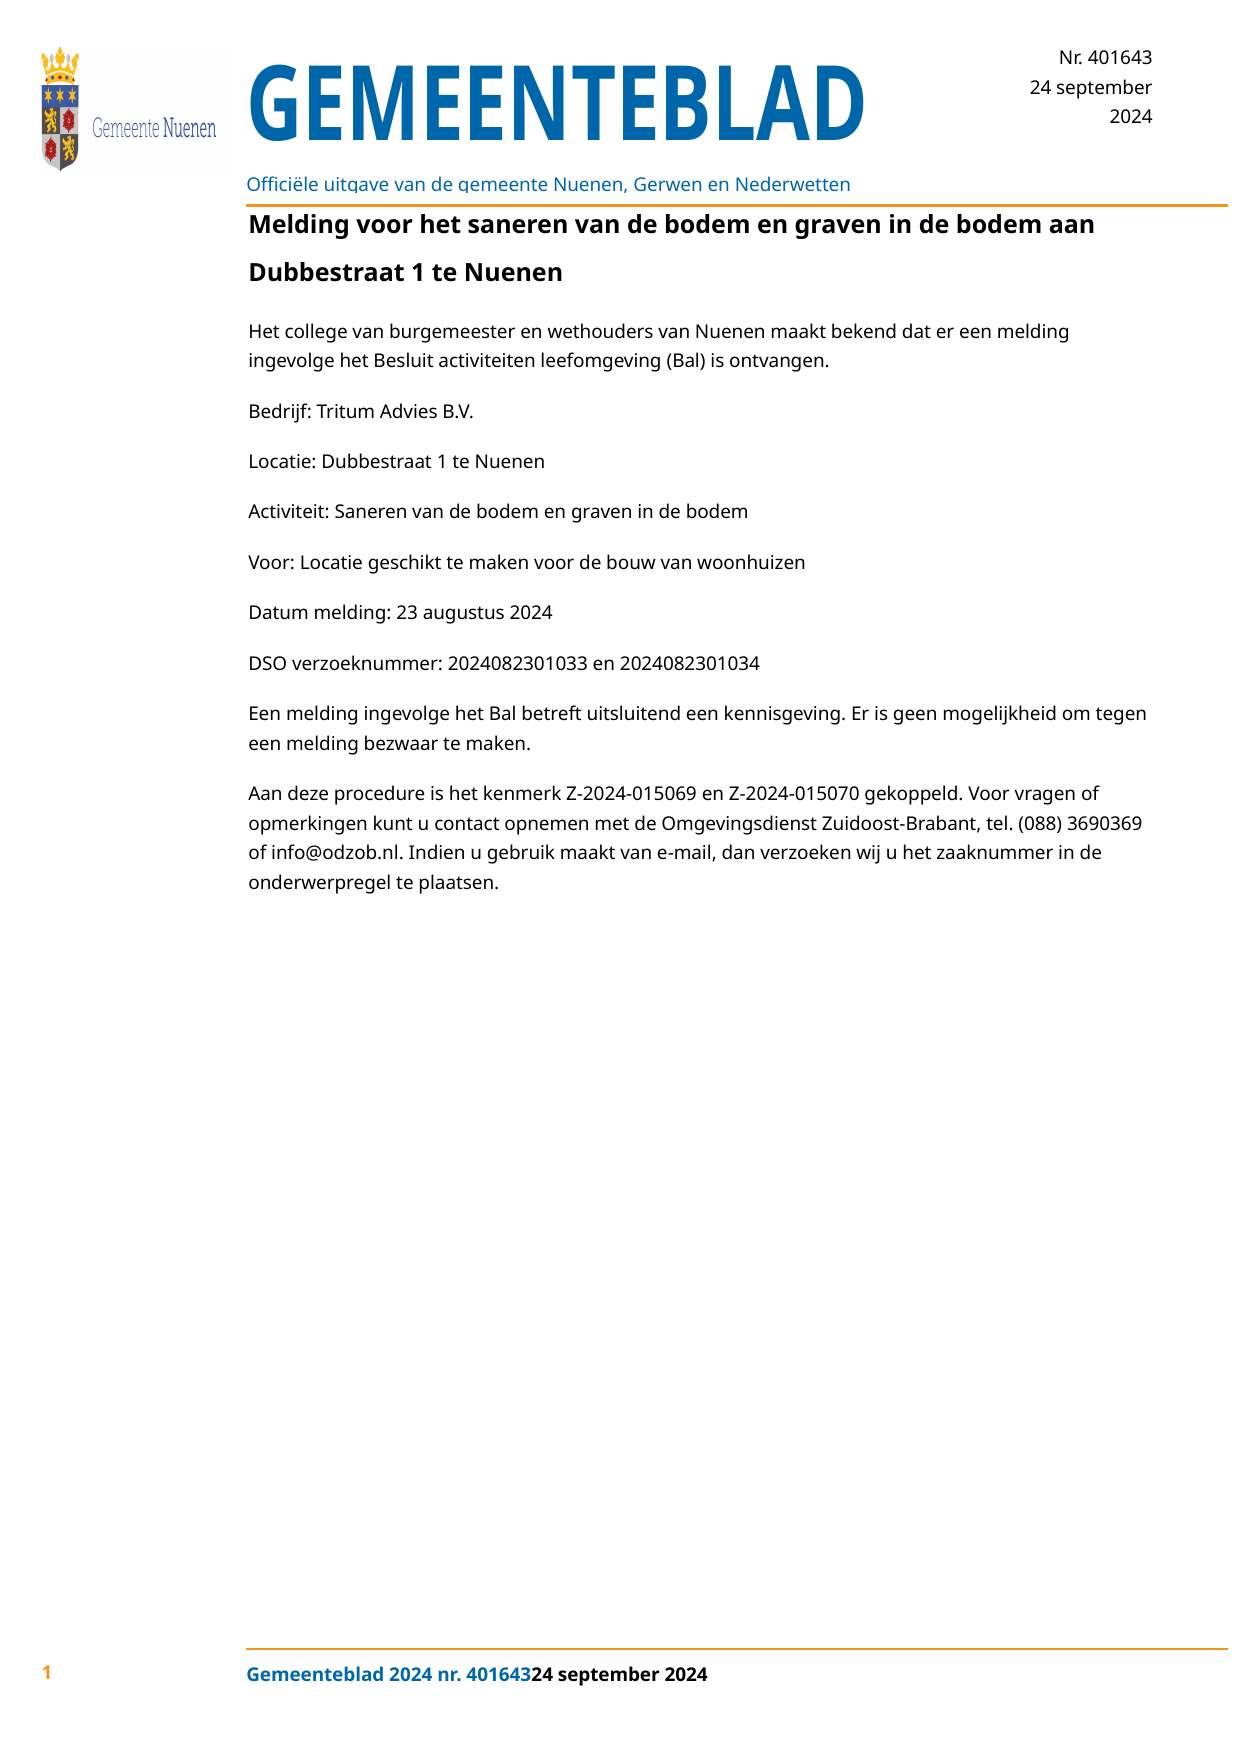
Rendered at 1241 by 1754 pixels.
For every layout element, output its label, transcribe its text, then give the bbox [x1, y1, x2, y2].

text DSO verzoeknummer: 2024082301033 en 2024082301034 [248, 650, 1152, 676]
text Een melding ingevolge het Bal betreft uitsluitend een kennisgeving. Er is geen mogelijkheid om tegen een melding bezwaar te maken. [248, 700, 1152, 756]
text Bedrijf: Tritum Advies B.V. [248, 398, 1152, 424]
text Het college van burgemeester en wethouders van Nuenen maakt bekend dat er een melding ingevolge het Besluit activiteiten leefomgeving (Bal) is ontvangen. [248, 318, 1152, 373]
text Activiteit: Saneren van de bodem en graven in de bodem [248, 499, 1152, 524]
text Voor: Locatie geschikt te maken voor de bouw van woonhuizen [248, 549, 1152, 575]
text Datum melding: 23 augustus 2024 [248, 599, 1152, 625]
text Melding voor het saneren van de bodem en graven in de bodem aan Dubbestraat 1 te Nuenen [248, 207, 1152, 288]
text Locatie: Dubbestraat 1 te Nuenen [248, 448, 1152, 474]
text Aan deze procedure is het kenmerk Z-2024-015069 en Z-2024-015070 gekoppeld. Voor vragen of opmerkingen kunt u contact opnemen met de Omgevingsdienst Zuidoost-Brabant, tel. (088) 3690369 of info@odzob.nl. Indien u gebruik maakt van e-mail, dan verzoeken wij u het zaaknummer in de onderwerpregel te plaatsen. [248, 780, 1152, 895]
picture [41, 47, 231, 172]
